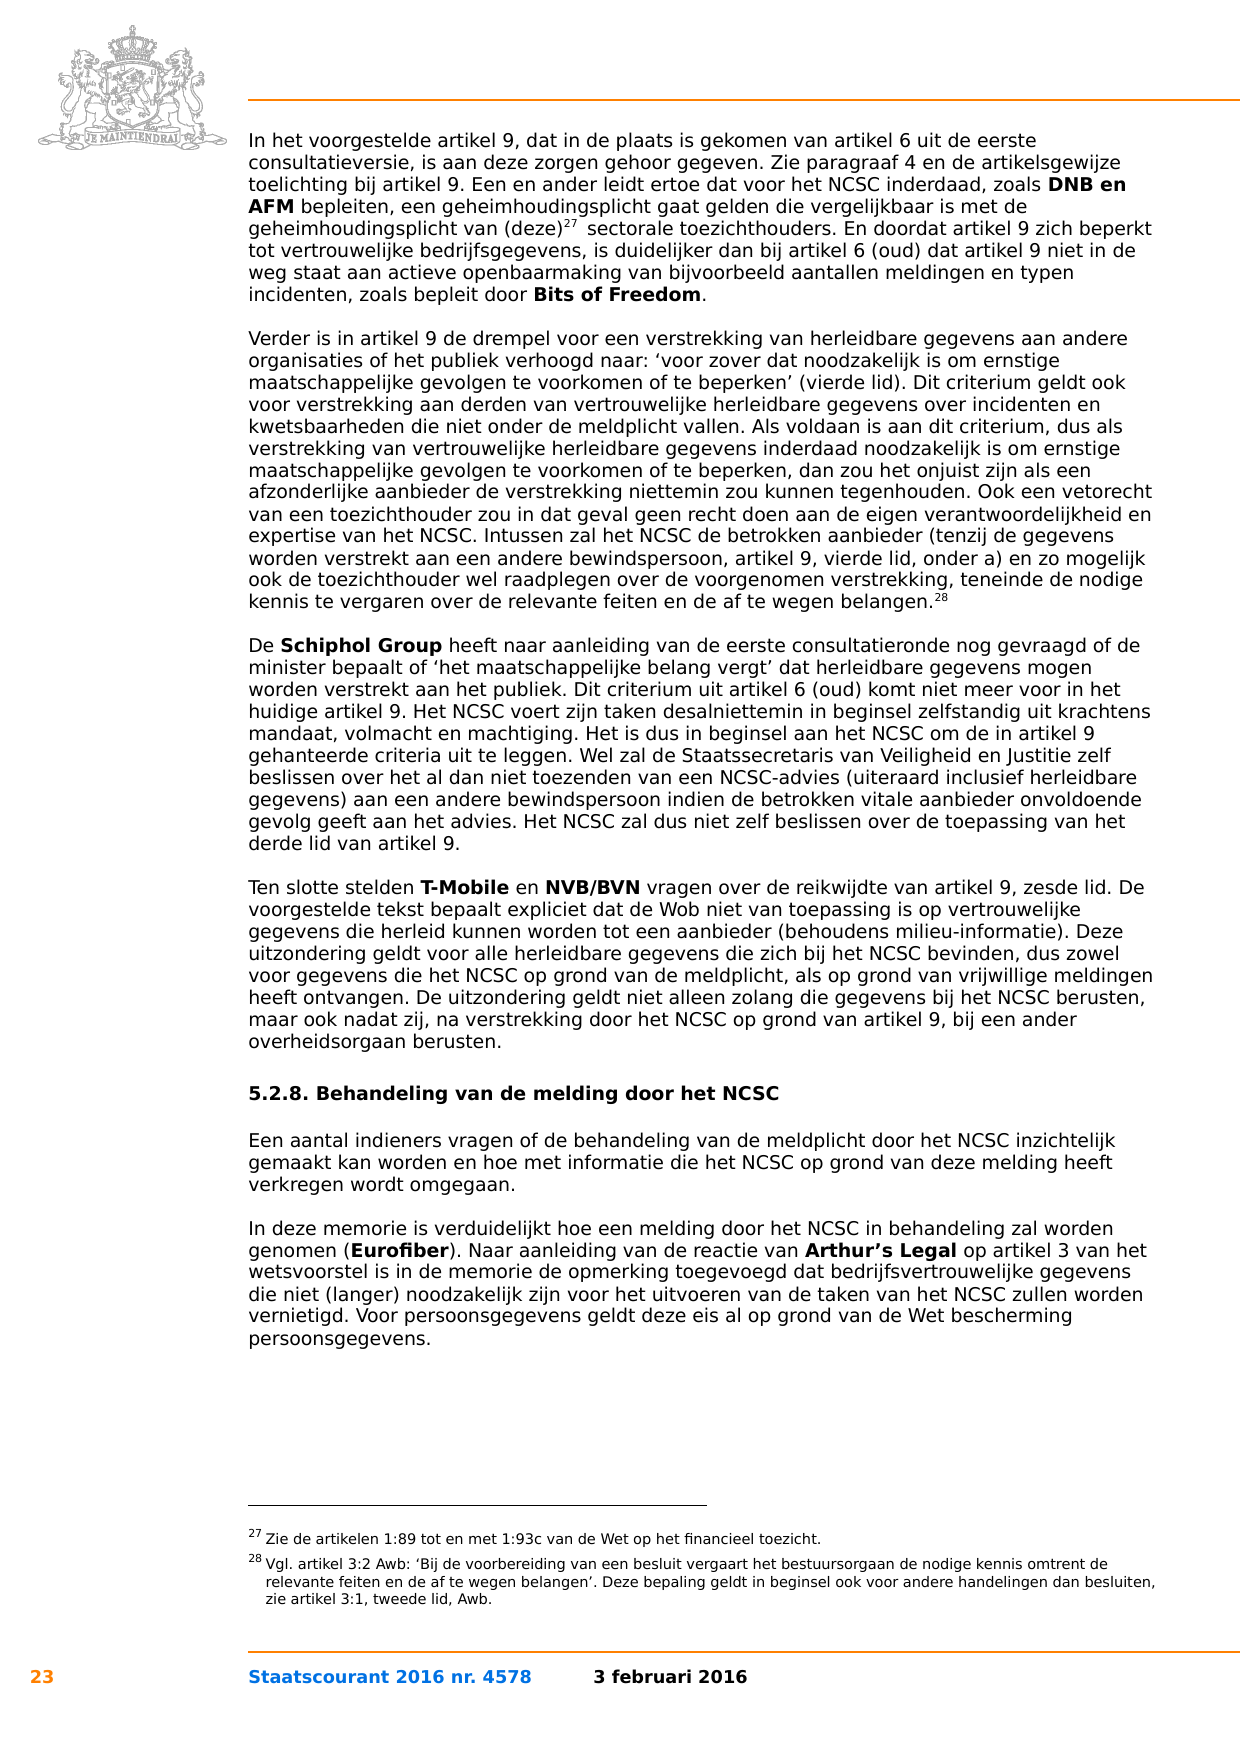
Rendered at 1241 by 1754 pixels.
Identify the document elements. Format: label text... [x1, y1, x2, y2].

text In het voorgestelde artikel 9, dat in de plaats is gekomen van artikel 6 uit de eerste consultatieversie, is aan deze zorgen gehoor gegeven. Zie paragraaf 4 en de artikelsgewijze toelichting bij artikel 9. Een en ander leidt ertoe dat voor het NCSC inderdaad, zoals DNB en AFM bepleiten, een geheimhoudingsplicht gaat gelden die vergelijkbaar is met de geheimhoudingsplicht van (deze) sectorale toezichthouders. En doordat artikel 9 zich beperkt tot vertrouwelijke bedrijfsgegevens, is duidelijker dan bij artikel 6 (oud) dat artikel 9 niet in de weg staat aan actieve openbaarmaking van bijvoorbeeld aantallen meldingen en typen incidenten, zoals bepleit door Bits of Freedom. [248, 130, 1163, 306]
text Vgl. artikel 3:2 Awb: ‘Bij de voorbereiding van een besluit vergaart het bestuursorgaan de nodige kennis omtrent de relevante feiten en de af te wegen belangen’. Deze bepaling geldt in beginsel ook voor andere handelingen dan besluiten, zie artikel 3:1, tweede lid, Awb. [248, 1552, 1163, 1608]
text Verder is in artikel 9 de drempel voor een verstrekking van herleidbare gegevens aan andere organisaties of het publiek verhoogd naar: ‘voor zover dat noodzakelijk is om ernstige maatschappelijke gevolgen te voorkomen of te beperken’ (vierde lid). Dit criterium geldt ook voor verstrekking aan derden van vertrouwelijke herleidbare gegevens over incidenten en kwetsbaarheden die niet onder de meldplicht vallen. Als voldaan is aan dit criterium, dus als verstrekking van vertrouwelijke herleidbare gegevens inderdaad noodzakelijk is om ernstige maatschappelijke gevolgen te voorkomen of te beperken, dan zou het onjuist zijn als een afzonderlijke aanbieder de verstrekking niettemin zou kunnen tegenhouden. Ook een vetorecht van een toezichthouder zou in dat geval geen recht doen aan de eigen verantwoordelijkheid en expertise van het NCSC. Intussen zal het NCSC de betrokken aanbieder (tenzij de gegevens worden verstrekt aan een andere bewindspersoon, artikel 9, vierde lid, onder a) en zo mogelijk ook de toezichthouder wel raadplegen over de voorgenomen verstrekking, teneinde de nodige kennis te vergaren over de relevante feiten en de af te wegen belangen. [248, 328, 1163, 613]
text Een aantal indieners vragen of de behandeling van de meldplicht door het NCSC inzichtelijk gemaakt kan worden en hoe met informatie die het NCSC op grond van deze melding heeft verkregen wordt omgegaan. [248, 1130, 1163, 1196]
text In deze memorie is verduidelijkt hoe een melding door het NCSC in behandeling zal worden genomen (Eurofiber). Naar aanleiding van de reactie van Arthur’s Legal op artikel 3 van het wetsvoorstel is in de memorie de opmerking toegevoegd dat bedrijfsvertrouwelijke gegevens die niet (langer) noodzakelijk zijn voor het uitvoeren van de taken van het NCSC zullen worden vernietigd. Voor persoonsgegevens geldt deze eis al op grond van de Wet bescherming persoonsgegevens. [248, 1217, 1163, 1349]
subtitle 5.2.8. Behandeling van de melding door het NCSC [248, 1083, 1163, 1105]
picture [38, 25, 227, 150]
text Ten slotte stelden T-Mobile en NVB/BVN vragen over de reikwijdte van artikel 9, zesde lid. De voorgestelde tekst bepaalt expliciet dat de Wob niet van toepassing is op vertrouwelijke gegevens die herleid kunnen worden tot een aanbieder (behoudens milieu-informatie). Deze uitzondering geldt voor alle herleidbare gegevens die zich bij het NCSC bevinden, dus zowel voor gegevens die het NCSC op grond van de meldplicht, als op grond van vrijwillige meldingen heeft ontvangen. De uitzondering geldt niet alleen zolang die gegevens bij het NCSC berusten, maar ook nadat zij, na verstrekking door het NCSC op grond van artikel 9, bij een ander overheidsorgaan berusten. [248, 877, 1163, 1053]
text De Schiphol Group heeft naar aanleiding van de eerste consultatieronde nog gevraagd of de minister bepaalt of ‘het maatschappelijke belang vergt’ dat herleidbare gegevens mogen worden verstrekt aan het publiek. Dit criterium uit artikel 6 (oud) komt niet meer voor in het huidige artikel 9. Het NCSC voert zijn taken desalniettemin in beginsel zelfstandig uit krachtens mandaat, volmacht en machtiging. Het is dus in beginsel aan het NCSC om de in artikel 9 gehanteerde criteria uit te leggen. Wel zal de Staatssecretaris van Veiligheid en Justitie zelf beslissen over het al dan niet toezenden van een NCSC-advies (uiteraard inclusief herleidbare gegevens) aan een andere bewindspersoon indien de betrokken vitale aanbieder onvoldoende gevolg geeft aan het advies. Het NCSC zal dus niet zelf beslissen over de toepassing van het derde lid van artikel 9. [248, 635, 1163, 855]
text Zie de artikelen 1:89 tot en met 1:93c van de Wet op het financieel toezicht. [248, 1527, 1163, 1549]
